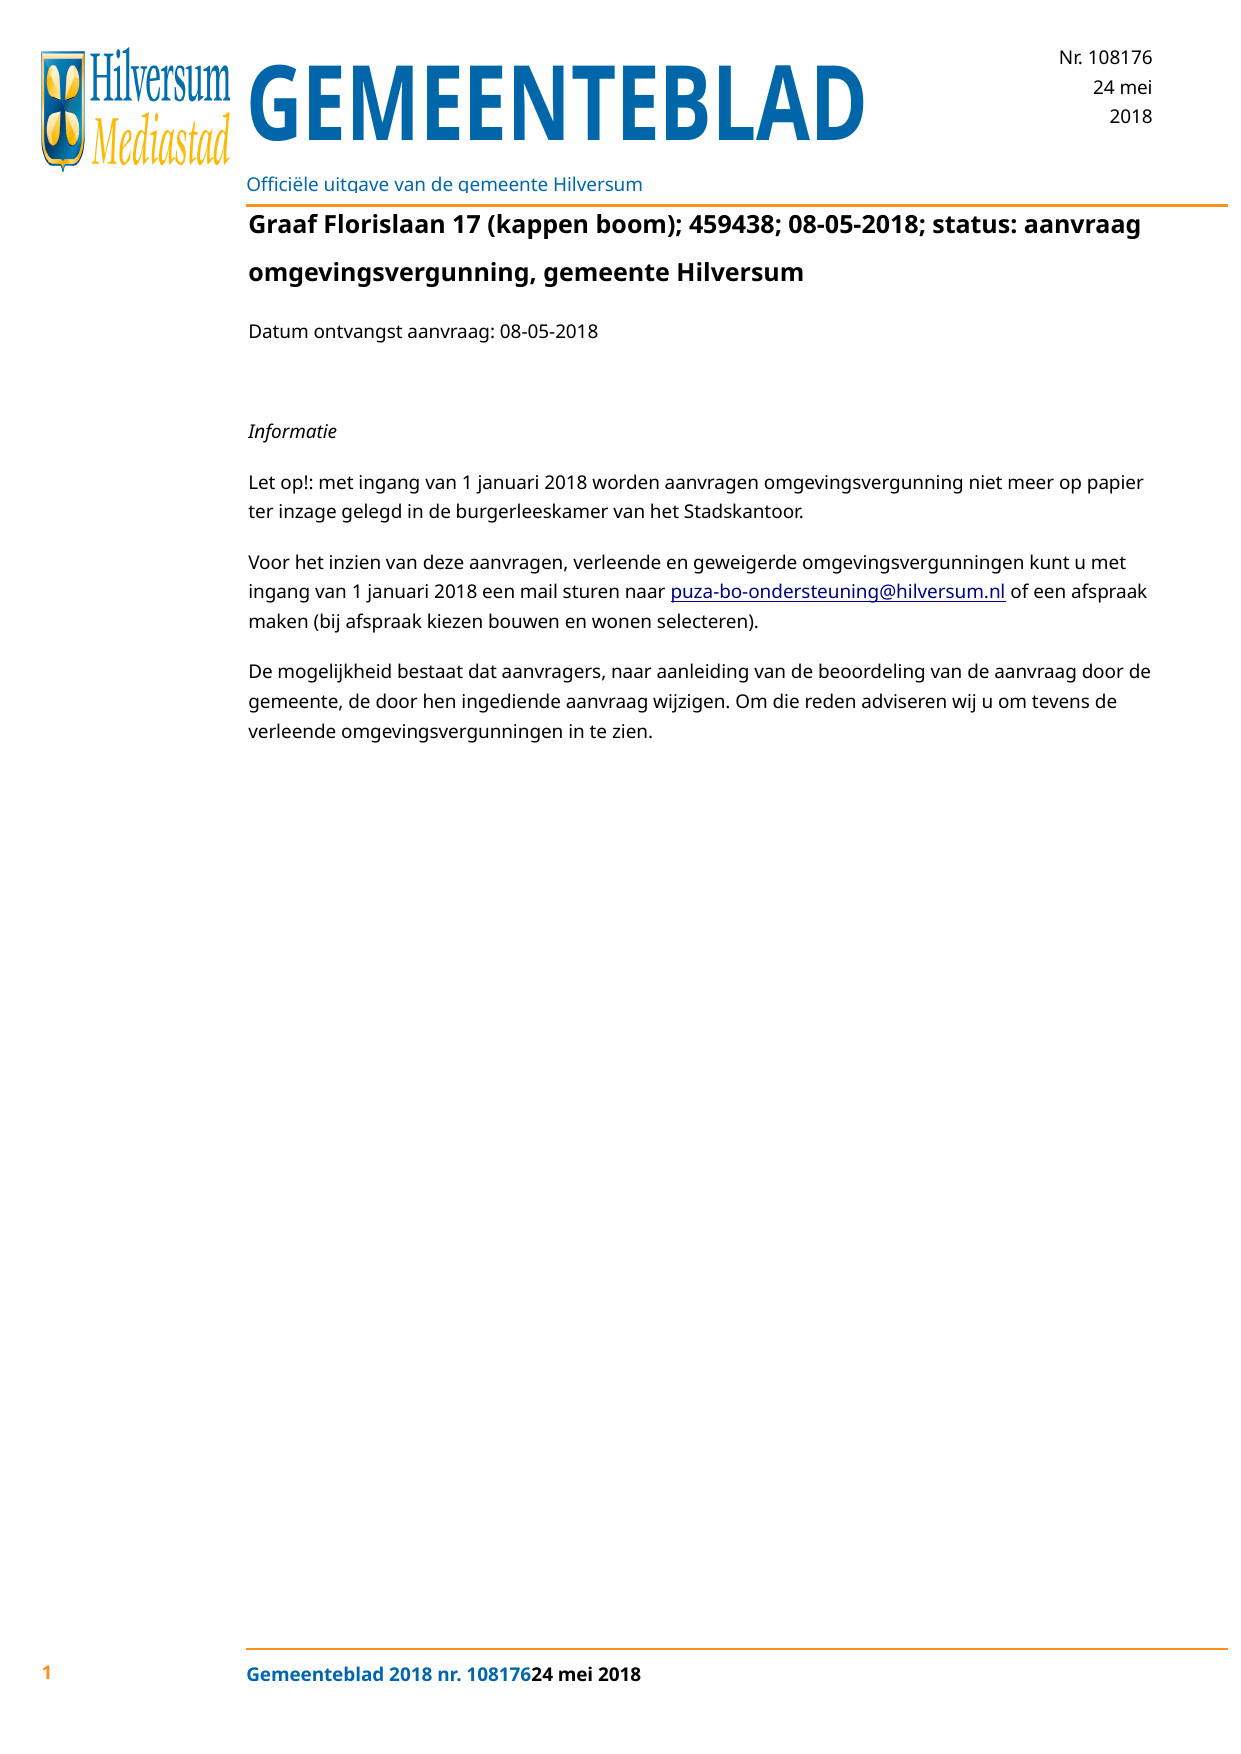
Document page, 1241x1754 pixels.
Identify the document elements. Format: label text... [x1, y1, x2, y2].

text De mogelijkheid bestaat dat aanvragers, naar aanleiding van de beoordeling van de aanvraag door de gemeente, de door hen ingediende aanvraag wijzigen. Om die reden adviseren wij u om tevens de verleende omgevingsvergunningen in te zien. [248, 659, 1152, 744]
text Informatie [248, 419, 1152, 444]
text Voor het inzien van deze aanvragen, verleende en geweigerde omgevingsvergunningen kunt u met ingang van 1 januari 2018 een mail sturen naar puza-bo-ondersteuning@hilversum.nl of een afspraak maken (bij afspraak kiezen bouwen en wonen selecteren). [248, 549, 1152, 634]
picture [41, 47, 231, 172]
text Graaf Florislaan 17 (kappen boom); 459438; 08-05-2018; status: aanvraag omgevingsvergunning, gemeente Hilversum [248, 207, 1152, 288]
text Datum ontvangst aanvraag: 08-05-2018 [248, 318, 1152, 344]
text Let op!: met ingang van 1 januari 2018 worden aanvragen omgevingsvergunning niet meer op papier ter inzage gelegd in de burgerleeskamer van het Stadskantoor. [248, 469, 1152, 524]
